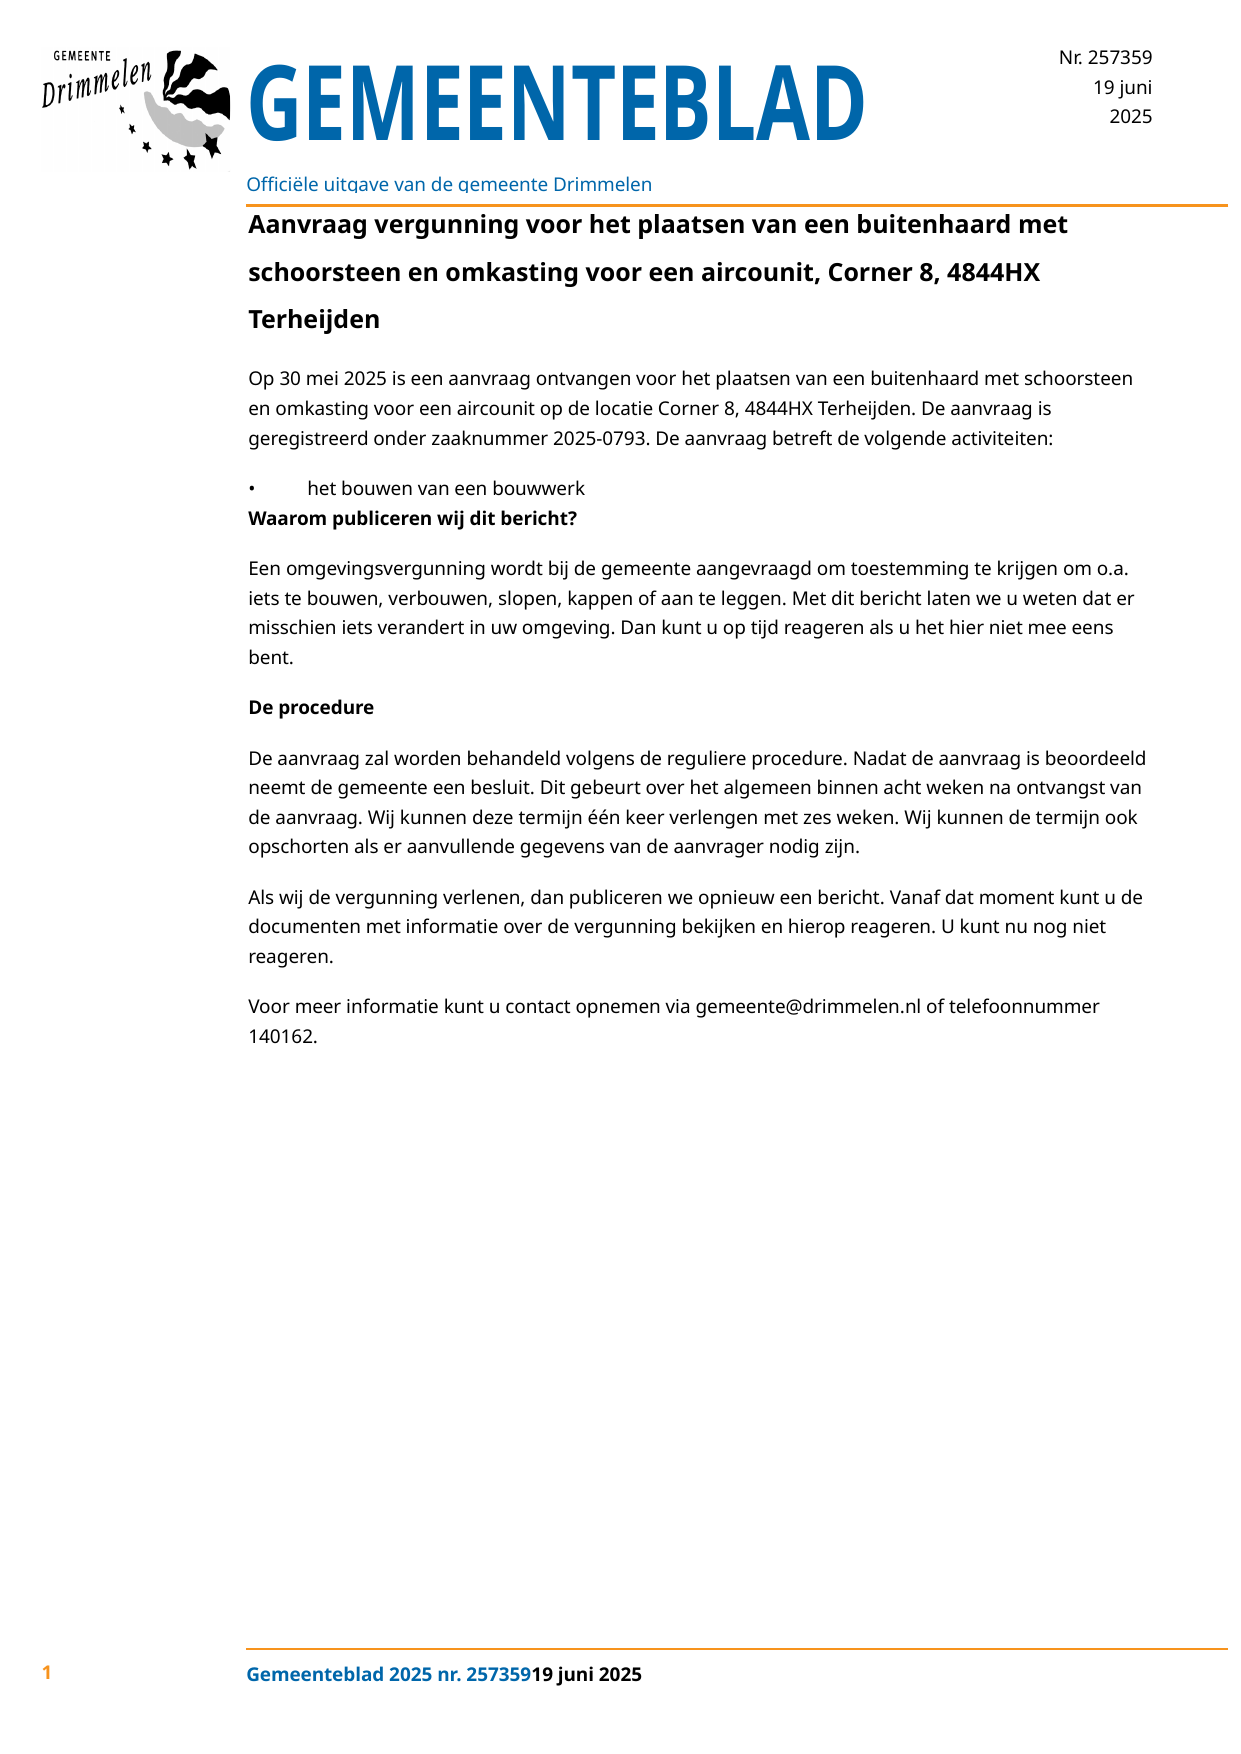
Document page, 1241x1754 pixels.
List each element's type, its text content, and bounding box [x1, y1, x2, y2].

text De procedure [248, 694, 1152, 720]
text Waarom publiceren wij dit bericht? [248, 505, 1152, 530]
picture [41, 47, 231, 172]
text De aanvraag zal worden behandeld volgens de reguliere procedure. Nadat de aanvraag is beoordeeld neemt de gemeente een besluit. Dit gebeurt over het algemeen binnen acht weken na ontvangst van de aanvraag. Wij kunnen deze termijn één keer verlengen met zes weken. Wij kunnen de termijn ook opschorten als er aanvullende gegevens van de aanvrager nodig zijn. [248, 745, 1152, 859]
text Een omgevingsvergunning wordt bij de gemeente aangevraagd om toestemming te krijgen om o.a. iets te bouwen, verbouwen, slopen, kappen of aan te leggen. Met dit bericht laten we u weten dat er misschien iets verandert in uw omgeving. Dan kunt u op tijd reageren als u het hier niet mee eens bent. [248, 555, 1152, 669]
text Voor meer informatie kunt u contact opnemen via gemeente@drimmelen.nl of telefoonnummer 140162. [248, 993, 1152, 1049]
text Aanvraag vergunning voor het plaatsen van een buitenhaard met schoorsteen en omkasting voor een aircounit, Corner 8, 4844HX Terheijden [248, 207, 1152, 336]
text Als wij de vergunning verlenen, dan publiceren we opnieuw een bericht. Vanaf dat moment kunt u de documenten met informatie over de vergunning bekijken en hierop reageren. U kunt nu nog niet reageren. [248, 884, 1152, 969]
text Op 30 mei 2025 is een aanvraag ontvangen voor het plaatsen van een buitenhaard met schoorsteen en omkasting voor een aircounit op de locatie Corner 8, 4844HX Terheijden. De aanvraag is geregistreerd onder zaaknummer 2025-0793. De aanvraag betreft de volgende activiteiten: [248, 366, 1152, 450]
list het bouwen van een bouwwerk [248, 475, 1152, 501]
